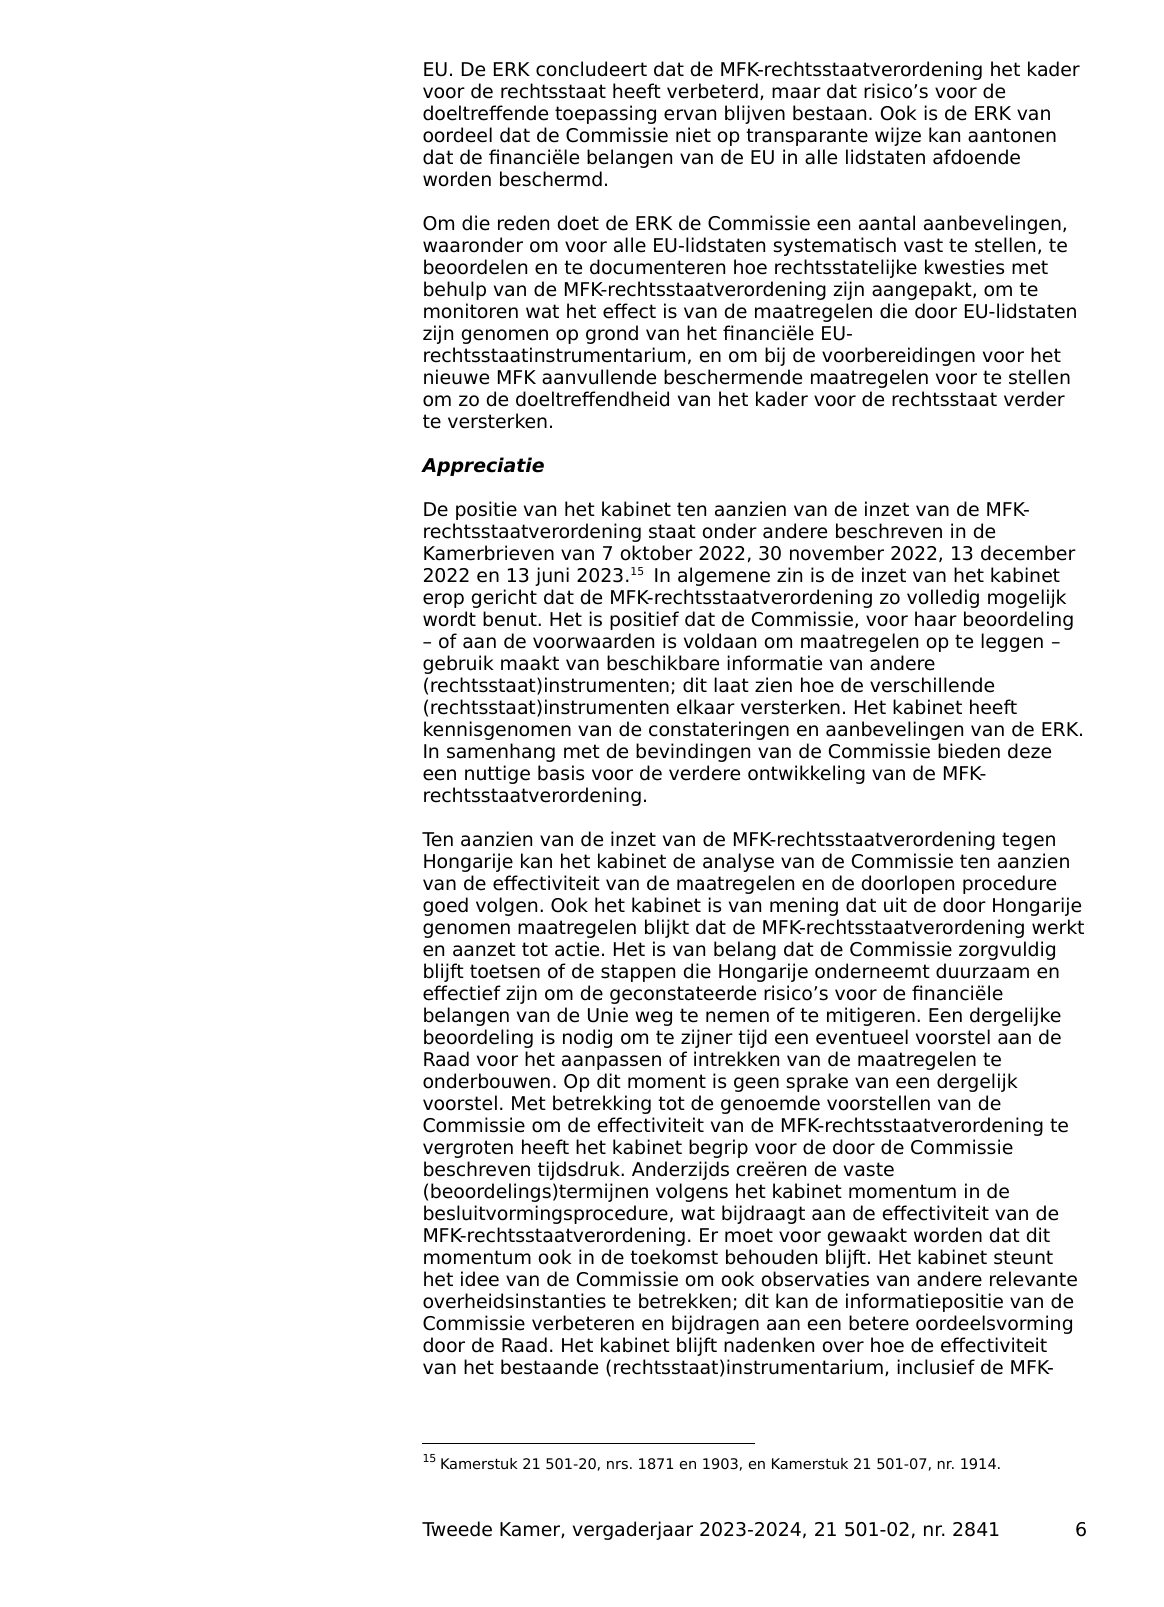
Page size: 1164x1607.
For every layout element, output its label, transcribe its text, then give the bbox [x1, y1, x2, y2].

text Ten aanzien van de inzet van de MFK-rechtsstaatverordening tegen Hongarije kan het kabinet de analyse van de Commissie ten aanzien van de effectiviteit van de maatregelen en de doorlopen procedure goed volgen. Ook het kabinet is van mening dat uit de door Hongarije genomen maatregelen blijkt dat de MFK-rechtsstaatverordening werkt en aanzet tot actie. Het is van belang dat de Commissie zorgvuldig blijft toetsen of de stappen die Hongarije onderneemt duurzaam en effectief zijn om de geconstateerde risico’s voor de financiële belangen van de Unie weg te nemen of te mitigeren. Een dergelijke beoordeling is nodig om te zijner tijd een eventueel voorstel aan de Raad voor het aanpassen of intrekken van de maatregelen te onderbouwen. Op dit moment is geen sprake van een dergelijk voorstel. Met betrekking tot de genoemde voorstellen van de Commissie om de effectiviteit van de MFK-rechtsstaatverordening te vergroten heeft het kabinet begrip voor de door de Commissie beschreven tijdsdruk. Anderzijds creëren de vaste (beoordelings)termijnen volgens het kabinet momentum in de besluitvormingsprocedure, wat bijdraagt aan de effectiviteit van de MFK-rechtsstaatverordening. Er moet voor gewaakt worden dat dit momentum ook in de toekomst behouden blijft. Het kabinet steunt het idee van de Commissie om ook observaties van andere relevante overheidsinstanties te betrekken; dit kan de informatiepositie van de Commissie verbeteren en bijdragen aan een betere oordeelsvorming door de Raad. Het kabinet blijft nadenken over hoe de effectiviteit van het bestaande (rechtsstaat)instrumentarium, inclusief de MFK- [422, 829, 1087, 1379]
text Kamerstuk 21 501-20, nrs. 1871 en 1903, en Kamerstuk 21 501-07, nr. 1914. [422, 1452, 1087, 1474]
text Om die reden doet de ERK de Commissie een aantal aanbevelingen, waaronder om voor alle EU-lidstaten systematisch vast te stellen, te beoordelen en te documenteren hoe rechtsstatelijke kwesties met behulp van de MFK-rechtsstaatverordening zijn aangepakt, om te monitoren wat het effect is van de maatregelen die door EU-lidstaten zijn genomen op grond van het financiële EU-rechtsstaatinstrumentarium, en om bij de voorbereidingen voor het nieuwe MFK aanvullende beschermende maatregelen voor te stellen om zo de doeltreffendheid van het kader voor de rechtsstaat verder te versterken. [422, 213, 1087, 433]
text De positie van het kabinet ten aanzien van de inzet van de MFK-rechtsstaatverordening staat onder andere beschreven in de Kamerbrieven van 7 oktober 2022, 30 november 2022, 13 december 2022 en 13 juni 2023. In algemene zin is de inzet van het kabinet erop gericht dat de MFK-rechtsstaatverordening zo volledig mogelijk wordt benut. Het is positief dat de Commissie, voor haar beoordeling – of aan de voorwaarden is voldaan om maatregelen op te leggen – gebruik maakt van beschikbare informatie van andere (rechtsstaat)instrumenten; dit laat zien hoe de verschillende (rechtsstaat)instrumenten elkaar versterken. Het kabinet heeft kennisgenomen van de constateringen en aanbevelingen van de ERK. In samenhang met de bevindingen van de Commissie bieden deze een nuttige basis voor de verdere ontwikkeling van de MFK-rechtsstaatverordening. [422, 499, 1087, 807]
subtitle Appreciatie [422, 455, 1087, 477]
text EU. De ERK concludeert dat de MFK-rechtsstaatverordening het kader voor de rechtsstaat heeft verbeterd, maar dat risico’s voor de doeltreffende toepassing ervan blijven bestaan. Ook is de ERK van oordeel dat de Commissie niet op transparante wijze kan aantonen dat de financiële belangen van de EU in alle lidstaten afdoende worden beschermd. [422, 59, 1087, 191]
